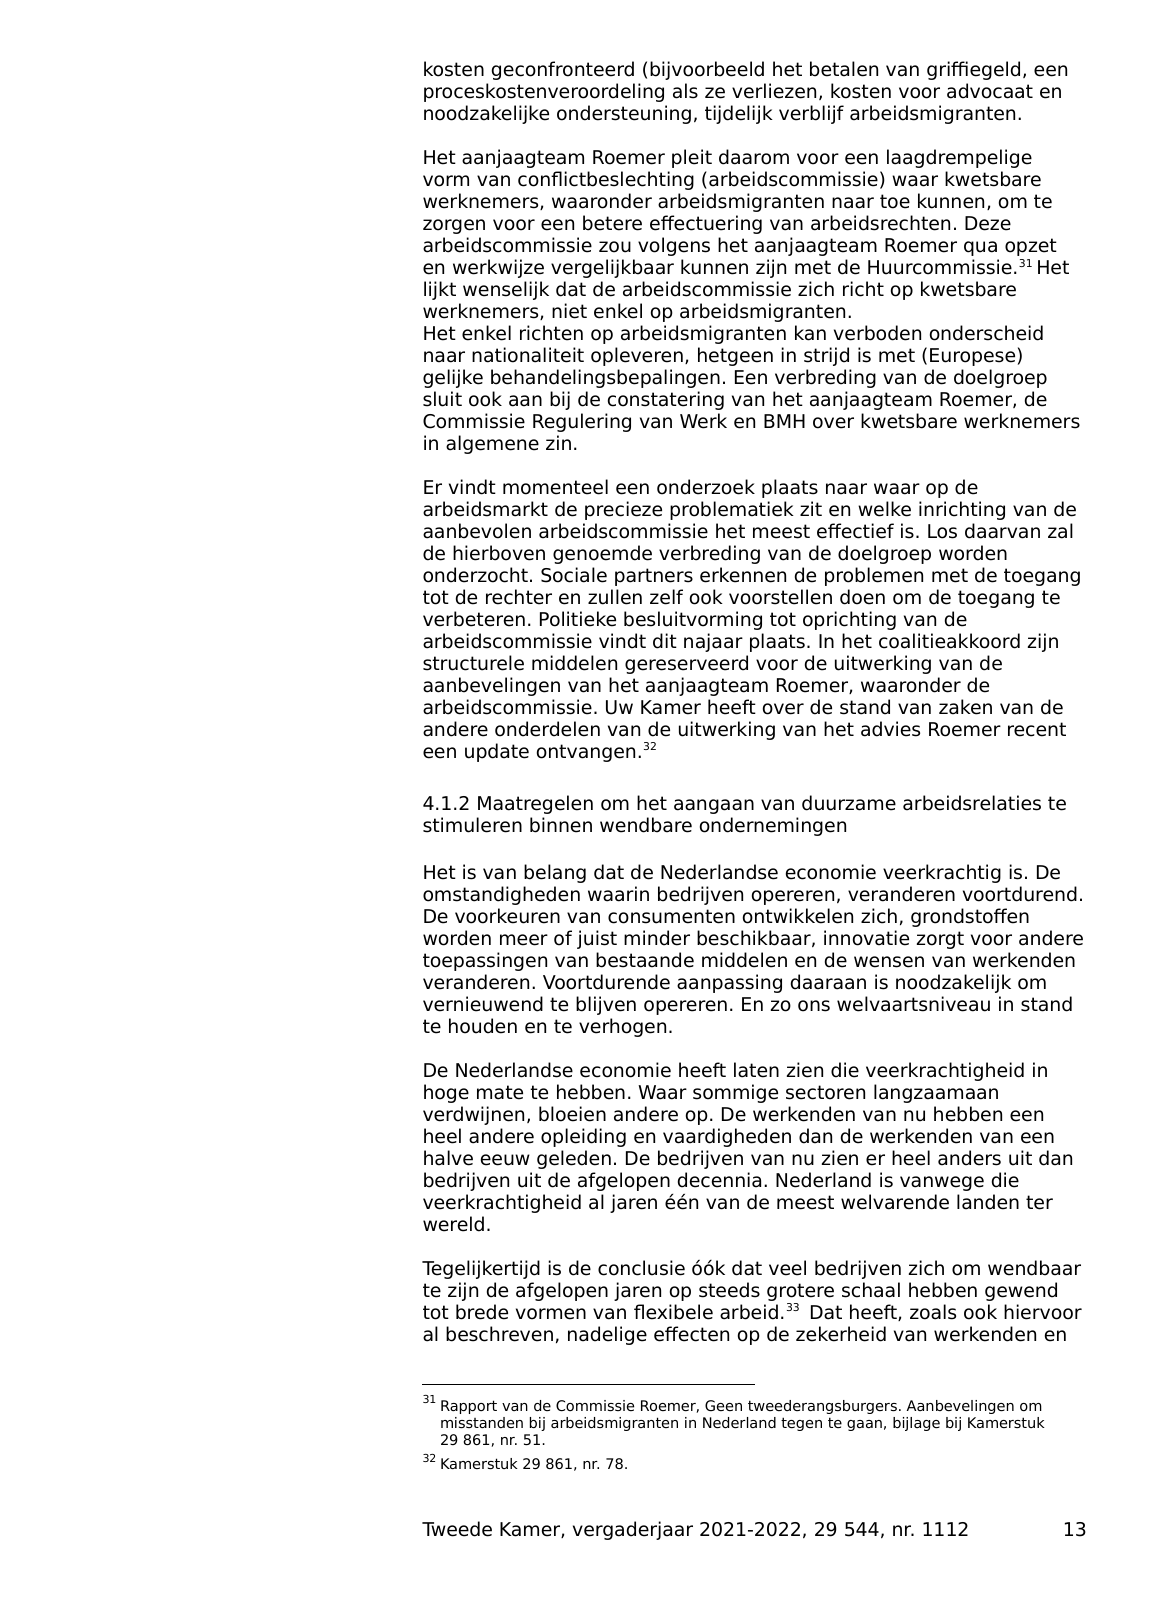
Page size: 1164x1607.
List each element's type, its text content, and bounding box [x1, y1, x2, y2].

text Er vindt momenteel een onderzoek plaats naar waar op de arbeidsmarkt de precieze problematiek zit en welke inrichting van de aanbevolen arbeidscommissie het meest effectief is. Los daarvan zal de hierboven genoemde verbreding van de doelgroep worden onderzocht. Sociale partners erkennen de problemen met de toegang tot de rechter en zullen zelf ook voorstellen doen om de toegang te verbeteren. Politieke besluitvorming tot oprichting van de arbeidscommissie vindt dit najaar plaats. In het coalitieakkoord zijn structurele middelen gereserveerd voor de uitwerking van de aanbevelingen van het aanjaagteam Roemer, waaronder de arbeidscommissie. Uw Kamer heeft over de stand van zaken van de andere onderdelen van de uitwerking van het advies Roemer recent een update ontvangen. [422, 477, 1087, 763]
text De Nederlandse economie heeft laten zien die veerkrachtigheid in hoge mate te hebben. Waar sommige sectoren langzaamaan verdwijnen, bloeien andere op. De werkenden van nu hebben een heel andere opleiding en vaardigheden dan de werkenden van een halve eeuw geleden. De bedrijven van nu zien er heel anders uit dan bedrijven uit de afgelopen decennia. Nederland is vanwege die veerkrachtigheid al jaren één van de meest welvarende landen ter wereld. [422, 1060, 1087, 1236]
text kosten geconfronteerd (bijvoorbeeld het betalen van griffiegeld, een proceskostenveroordeling als ze verliezen, kosten voor advocaat en noodzakelijke ondersteuning, tijdelijk verblijf arbeidsmigranten. [422, 59, 1087, 125]
subtitle 4.1.2 Maatregelen om het aangaan van duurzame arbeidsrelaties te stimuleren binnen wendbare ondernemingen [422, 793, 1087, 837]
text Het aanjaagteam Roemer pleit daarom voor een laagdrempelige vorm van conflictbeslechting (arbeidscommissie) waar kwetsbare werknemers, waaronder arbeidsmigranten naar toe kunnen, om te zorgen voor een betere effectuering van arbeidsrechten. Deze arbeidscommissie zou volgens het aanjaagteam Roemer qua opzet en werkwijze vergelijkbaar kunnen zijn met de Huurcommissie.Het lijkt wenselijk dat de arbeidscommissie zich richt op kwetsbare werknemers, niet enkel op arbeidsmigranten. [422, 147, 1087, 323]
text Kamerstuk 29 861, nr. 78. [422, 1452, 1087, 1474]
text Het enkel richten op arbeidsmigranten kan verboden onderscheid naar nationaliteit opleveren, hetgeen in strijd is met (Europese) gelijke behandelingsbepalingen. Een verbreding van de doelgroep sluit ook aan bij de constatering van het aanjaagteam Roemer, de Commissie Regulering van Werk en BMH over kwetsbare werknemers in algemene zin. [422, 323, 1087, 455]
text Het is van belang dat de Nederlandse economie veerkrachtig is. De omstandigheden waarin bedrijven opereren, veranderen voortdurend. De voorkeuren van consumenten ontwikkelen zich, grondstoffen worden meer of juist minder beschikbaar, innovatie zorgt voor andere toepassingen van bestaande middelen en de wensen van werkenden veranderen. Voortdurende aanpassing daaraan is noodzakelijk om vernieuwend te blijven opereren. En zo ons welvaartsniveau in stand te houden en te verhogen. [422, 862, 1087, 1038]
text Tegelijkertijd is de conclusie óók dat veel bedrijven zich om wendbaar te zijn de afgelopen jaren op steeds grotere schaal hebben gewend tot brede vormen van flexibele arbeid. Dat heeft, zoals ook hiervoor al beschreven, nadelige effecten op de zekerheid van werkenden en [422, 1258, 1087, 1346]
text Rapport van de Commissie Roemer, Geen tweederangsburgers. Aanbevelingen om misstanden bij arbeidsmigranten in Nederland tegen te gaan, bijlage bij Kamerstuk 29 861, nr. 51. [422, 1393, 1087, 1449]
